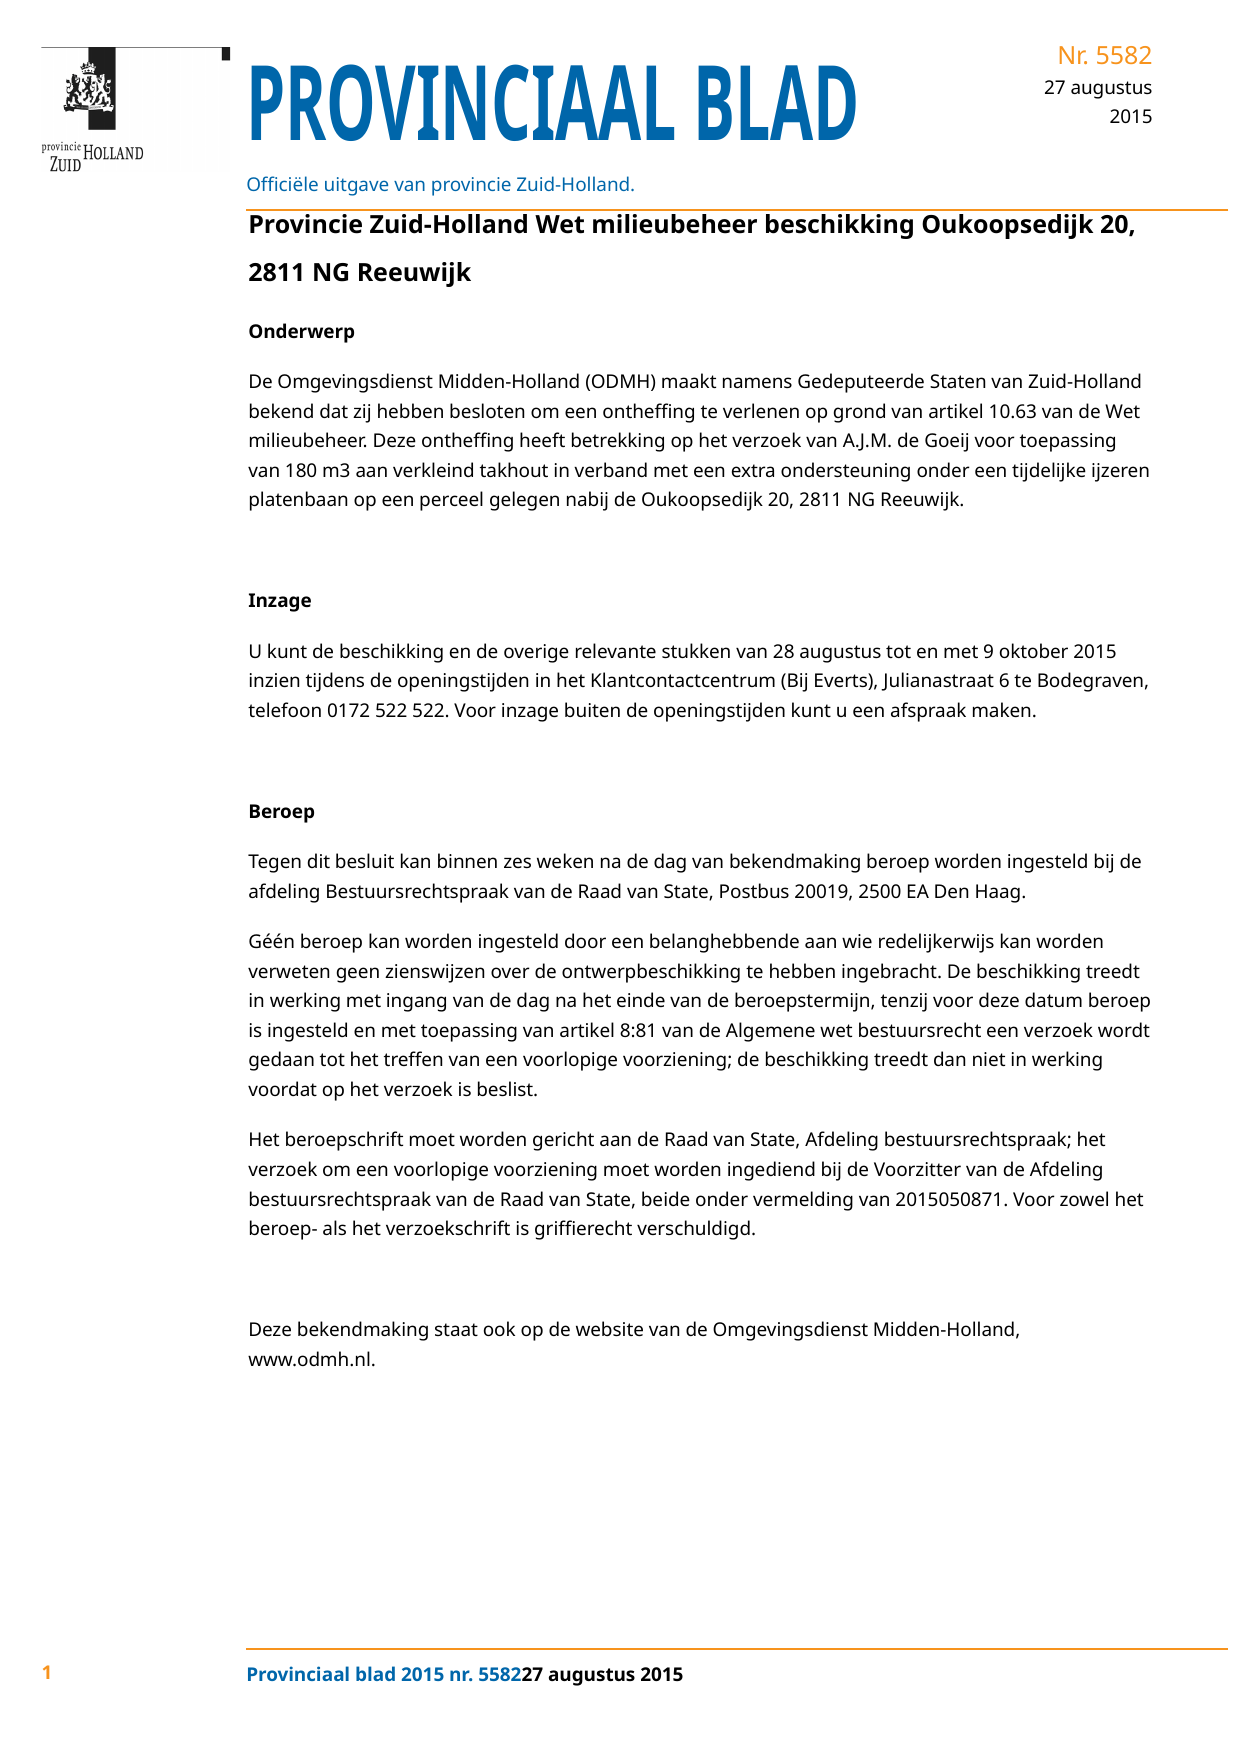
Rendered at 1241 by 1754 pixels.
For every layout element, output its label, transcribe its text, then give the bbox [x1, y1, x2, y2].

text Beroep [248, 798, 1152, 824]
text Provincie Zuid-Holland Wet milieubeheer beschikking Oukoopsedijk 20, 2811 NG Reeuwijk [248, 211, 1152, 288]
picture [41, 47, 231, 172]
text Deze bekendmaking staat ook op de website van de Omgevingsdienst Midden-Holland, www.odmh.nl. [248, 1316, 1152, 1372]
text U kunt de beschikking en de overige relevante stukken van 28 augustus tot en met 9 oktober 2015 inzien tijdens de openingstijden in het Klantcontactcentrum (Bij Everts), Julianastraat 6 te Bodegraven, telefoon 0172 522 522. Voor inzage buiten de openingstijden kunt u een afspraak maken. [248, 638, 1152, 723]
text Tegen dit besluit kan binnen zes weken na de dag van bekendmaking beroep worden ingesteld bij de afdeling Bestuursrechtspraak van de Raad van State, Postbus 20019, 2500 EA Den Haag. [248, 848, 1152, 904]
text Géén beroep kan worden ingesteld door een belanghebbende aan wie redelijkerwijs kan worden verweten geen zienswijzen over de ontwerpbeschikking te hebben ingebracht. De beschikking treedt in werking met ingang van de dag na het einde van de beroepstermijn, tenzij voor deze datum beroep is ingesteld en met toepassing van artikel 8:81 van de Algemene wet bestuursrecht een verzoek wordt gedaan tot het treffen van een voorlopige voorziening; de beschikking treedt dan niet in werking voordat op het verzoek is beslist. [248, 928, 1152, 1102]
text De Omgevingsdienst Midden-Holland (ODMH) maakt namens Gedeputeerde Staten van Zuid-Holland bekend dat zij hebben besloten om een ontheffing te verlenen op grond van artikel 10.63 van de Wet milieubeheer. Deze ontheffing heeft betrekking op het verzoek van A.J.M. de Goeij voor toepassing van 180 m3 aan verkleind takhout in verband met een extra ondersteuning onder een tijdelijke ijzeren platenbaan op een perceel gelegen nabij de Oukoopsedijk 20, 2811 NG Reeuwijk. [248, 368, 1152, 512]
text Inzage [248, 587, 1152, 613]
text Het beroepschrift moet worden gericht aan de Raad van State, Afdeling bestuursrechtspraak; het verzoek om een voorlopige voorziening moet worden ingediend bij de Voorzitter van de Afdeling bestuursrechtspraak van de Raad van State, beide onder vermelding van 2015050871. Voor zowel het beroep- als het verzoekschrift is griffierecht verschuldigd. [248, 1127, 1152, 1241]
text Onderwerp [248, 318, 1152, 344]
